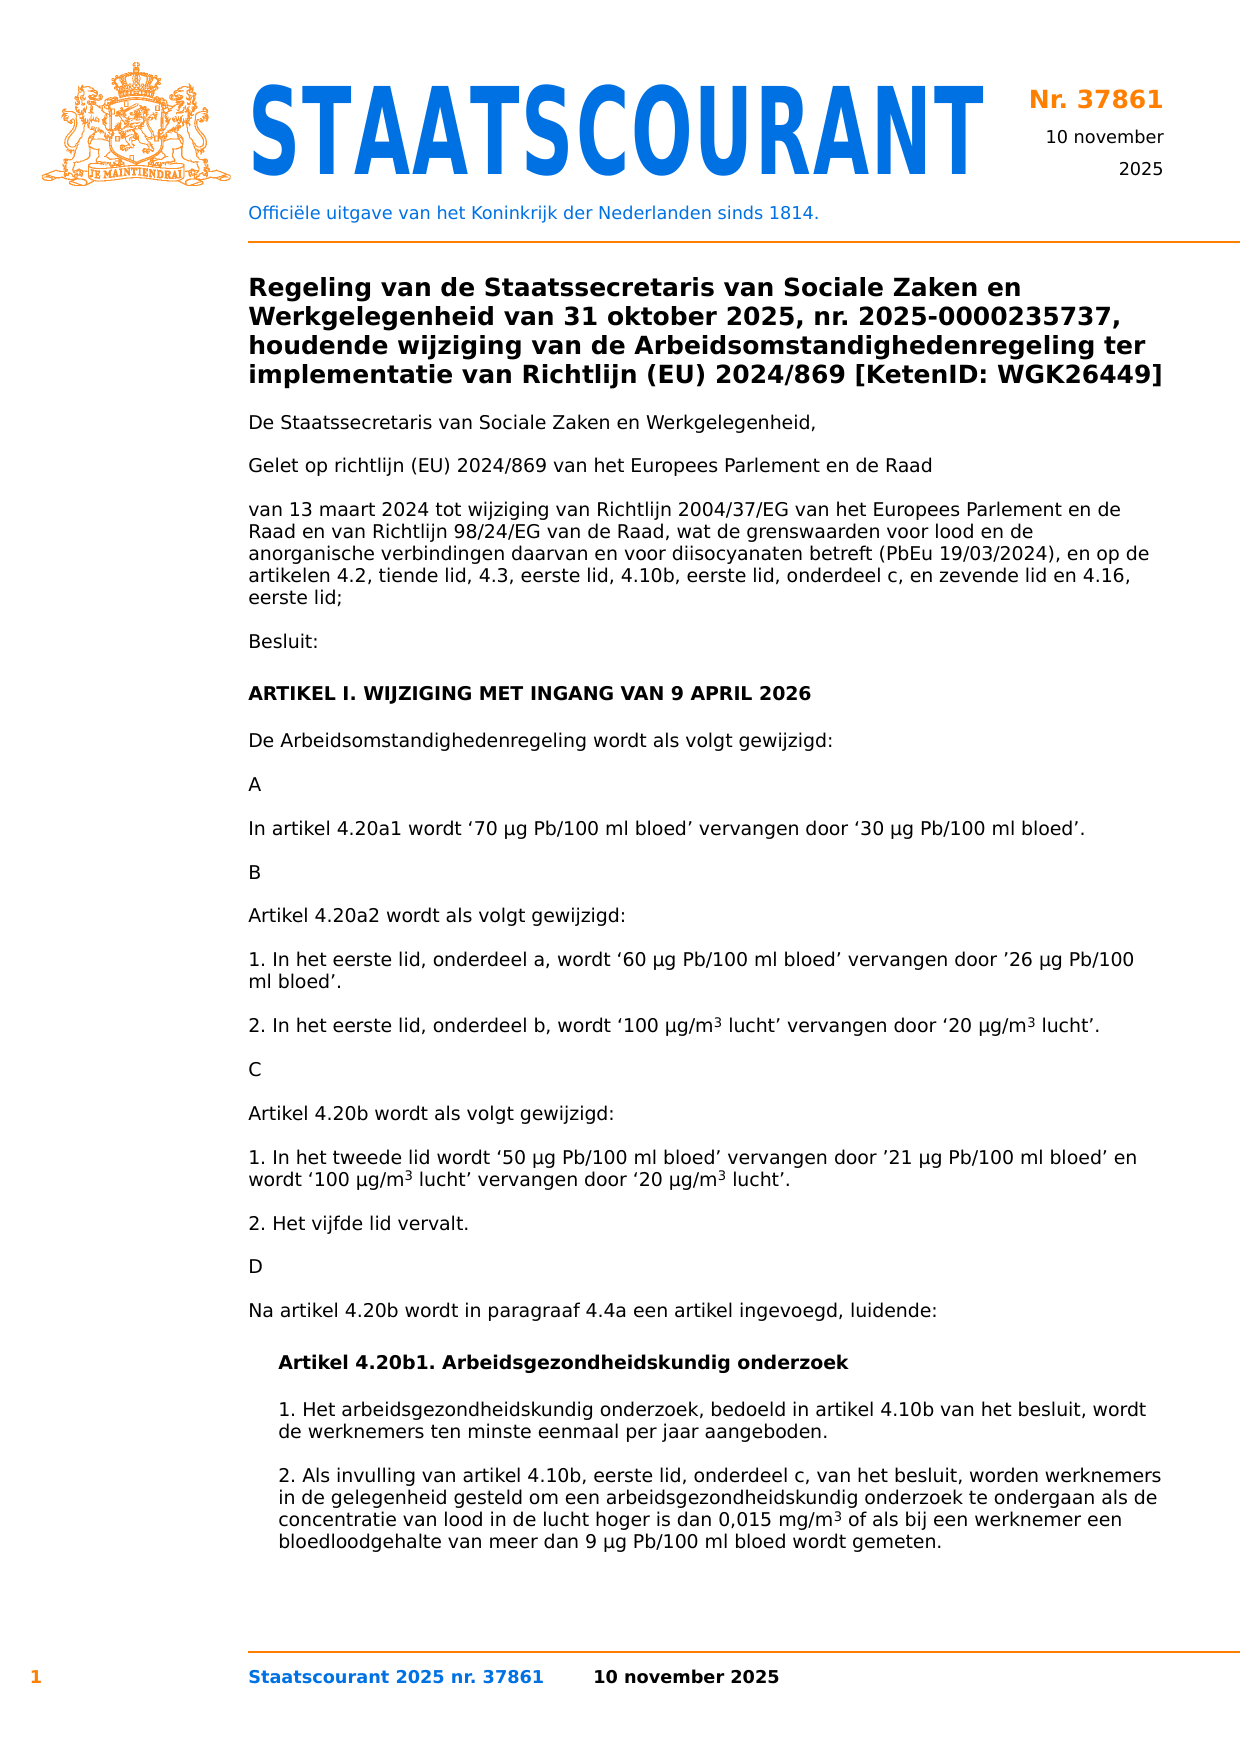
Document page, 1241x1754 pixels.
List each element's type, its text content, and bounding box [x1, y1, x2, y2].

table_cell 10 november [998, 121, 1240, 153]
text Gelet op richtlijn (EU) 2024/869 van het Europees Parlement en de Raad [248, 455, 1163, 477]
text Besluit: [248, 631, 1163, 653]
table_cell 2025 [998, 153, 1240, 203]
text 1. In het eerste lid, onderdeel a, wordt ‘60 µg Pb/100 ml bloed’ vervangen door ’26 µg Pb/100 ml bloed’. [248, 949, 1163, 993]
table_header Nr. 37861 [998, 62, 1240, 121]
text A [248, 774, 1163, 796]
text B [248, 862, 1163, 883]
text 2. In het eerste lid, onderdeel b, wordt ‘100 µg/m3 lucht’ vervangen door ‘20 µg/m3 lucht’. [248, 1015, 1163, 1037]
text 1. Het arbeidsgezondheidskundig onderzoek, bedoeld in artikel 4.10b van het besluit, wordt de werknemers ten minste eenmaal per jaar aangeboden. [278, 1399, 1163, 1443]
subtitle ARTIKEL I. WIJZIGING MET INGANG VAN 9 APRIL 2026 [248, 683, 1163, 705]
picture [41, 62, 231, 186]
text 2. Het vijfde lid vervalt. [248, 1212, 1163, 1234]
table_cell Officiële uitgave van het Koninkrijk der Nederlanden sinds 1814. [248, 203, 1240, 241]
text 2. Als invulling van artikel 4.10b, eerste lid, onderdeel c, van het besluit, worden werknemers in de gelegenheid gesteld om een arbeidsgezondheidskundig onderzoek te ondergaan als de concentratie van lood in de lucht hoger is dan 0,015 mg/m3 of als bij een werknemer een bloedloodgehalte van meer dan 9 µg Pb/100 ml bloed wordt gemeten. [278, 1465, 1163, 1553]
text De Arbeidsomstandighedenregeling wordt als volgt gewijzigd: [248, 730, 1163, 752]
table_header STAATSCOURANT [248, 62, 998, 203]
text In artikel 4.20a1 wordt ‘70 µg Pb/100 ml bloed’ vervangen door ‘30 µg Pb/100 ml bloed’. [248, 818, 1163, 840]
table_header [25, 62, 248, 241]
text Na artikel 4.20b wordt in paragraaf 4.4a een artikel ingevoegd, luidende: [248, 1300, 1163, 1322]
text Artikel 4.20b wordt als volgt gewijzigd: [248, 1103, 1163, 1125]
text 1. In het tweede lid wordt ‘50 µg Pb/100 ml bloed’ vervangen door ’21 µg Pb/100 ml bloed’ en wordt ‘100 µg/m3 lucht’ vervangen door ‘20 µg/m3 lucht’. [248, 1147, 1163, 1191]
text C [248, 1059, 1163, 1081]
subtitle Regeling van de Staatssecretaris van Sociale Zaken en Werkgelegenheid van 31 oktober 2025, nr. 2025-0000235737, houdende wijziging van de Arbeidsomstandighedenregeling ter implementatie van Richtlijn (EU) 2024/869 [KetenID: WGK26449] [248, 273, 1163, 390]
text De Staatssecretaris van Sociale Zaken en Werkgelegenheid, [248, 412, 1163, 433]
text Artikel 4.20a2 wordt als volgt gewijzigd: [248, 905, 1163, 927]
subtitle Artikel 4.20b1. Arbeidsgezondheidskundig onderzoek [278, 1352, 1163, 1374]
text van 13 maart 2024 tot wijziging van Richtlijn 2004/37/EG van het Europees Parlement en de Raad en van Richtlijn 98/24/EG van de Raad, wat de grenswaarden voor lood en de anorganische verbindingen daarvan en voor diisocyanaten betreft (PbEu 19/03/2024), en op de artikelen 4.2, tiende lid, 4.3, eerste lid, 4.10b, eerste lid, onderdeel c, en zevende lid en 4.16, eerste lid; [248, 499, 1163, 609]
text D [248, 1256, 1163, 1278]
